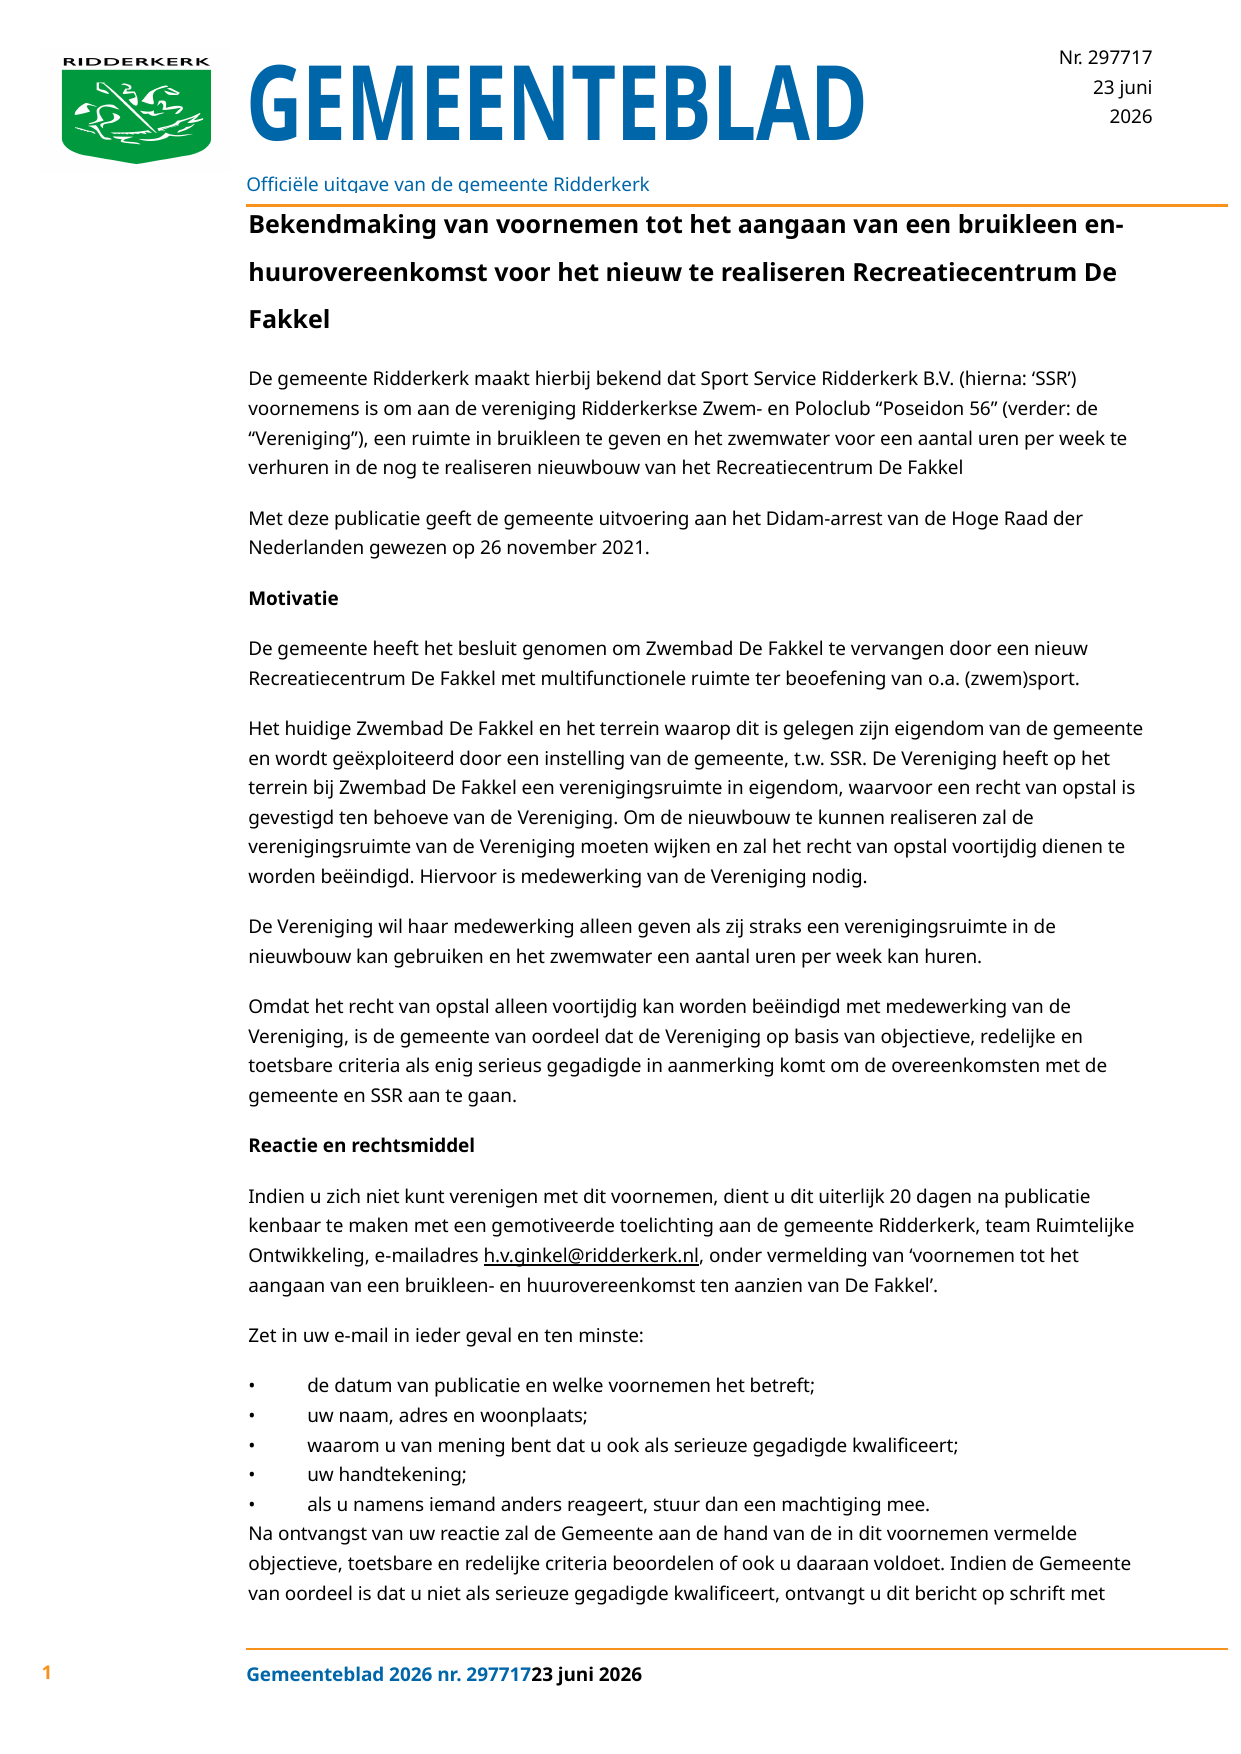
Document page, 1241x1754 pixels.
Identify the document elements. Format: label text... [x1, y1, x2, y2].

list uw handtekening; [248, 1461, 1152, 1487]
text Met deze publicatie geeft de gemeente uitvoering aan het Didam-arrest van de Hoge Raad der Nederlanden gewezen op 26 november 2021. [248, 505, 1152, 560]
text Motivatie [248, 585, 1152, 610]
list uw naam, adres en woonplaats; [248, 1402, 1152, 1428]
text De gemeente heeft het besluit genomen om Zwembad De Fakkel te vervangen door een nieuw Recreatiecentrum De Fakkel met multifunctionele ruimte ter beoefening van o.a. (zwem)sport. [248, 635, 1152, 690]
text Indien u zich niet kunt verenigen met dit voornemen, dient u dit uiterlijk 20 dagen na publicatie kenbaar te maken met een gemotiveerde toelichting aan de gemeente Ridderkerk, team Ruimtelijke Ontwikkeling, e-mailadres h.v.ginkel@ridderkerk.nl, onder vermelding van ‘voornemen tot het aangaan van een bruikleen- en huurovereenkomst ten aanzien van De Fakkel’. [248, 1183, 1152, 1297]
text De Vereniging wil haar medewerking alleen geven als zij straks een verenigingsruimte in de nieuwbouw kan gebruiken en het zwemwater een aantal uren per week kan huren. [248, 913, 1152, 969]
list als u namens iemand anders reageert, stuur dan een machtiging mee. [248, 1491, 1152, 1517]
list de datum van publicatie en welke voornemen het betreft; [248, 1373, 1152, 1398]
text Bekendmaking van voornemen tot het aangaan van een bruikleen en- huurovereenkomst voor het nieuw te realiseren Recreatiecentrum De Fakkel [248, 207, 1152, 336]
list waarom u van mening bent dat u ook als serieuze gegadigde kwalificeert; [248, 1432, 1152, 1457]
text Zet in uw e-mail in ieder geval en ten minste: [248, 1322, 1152, 1348]
picture [41, 47, 231, 172]
text Na ontvangst van uw reactie zal de Gemeente aan de hand van de in dit voornemen vermelde objectieve, toetsbare en redelijke criteria beoordelen of ook u daaraan voldoet. Indien de Gemeente van oordeel is dat u niet als serieuze gegadigde kwalificeert, ontvangt u dit bericht op schrift met [248, 1521, 1152, 1605]
text De gemeente Ridderkerk maakt hierbij bekend dat Sport Service Ridderkerk B.V. (hierna: ‘SSR’) voornemens is om aan de vereniging Ridderkerkse Zwem- en Poloclub “Poseidon 56” (verder: de “Vereniging”), een ruimte in bruikleen te geven en het zwemwater voor een aantal uren per week te verhuren in de nog te realiseren nieuwbouw van het Recreatiecentrum De Fakkel [248, 366, 1152, 480]
text Omdat het recht van opstal alleen voortijdig kan worden beëindigd met medewerking van de Vereniging, is de gemeente van oordeel dat de Vereniging op basis van objectieve, redelijke en toetsbare criteria als enig serieus gegadigde in aanmerking komt om de overeenkomsten met de gemeente en SSR aan te gaan. [248, 993, 1152, 1108]
text Reactie en rechtsmiddel [248, 1133, 1152, 1158]
text Het huidige Zwembad De Fakkel en het terrein waarop dit is gelegen zijn eigendom van de gemeente en wordt geëxploiteerd door een instelling van de gemeente, t.w. SSR. De Vereniging heeft op het terrein bij Zwembad De Fakkel een verenigingsruimte in eigendom, waarvoor een recht van opstal is gevestigd ten behoeve van de Vereniging. Om de nieuwbouw te kunnen realiseren zal de verenigingsruimte van de Vereniging moeten wijken en zal het recht van opstal voortijdig dienen te worden beëindigd. Hiervoor is medewerking van de Vereniging nodig. [248, 715, 1152, 889]
